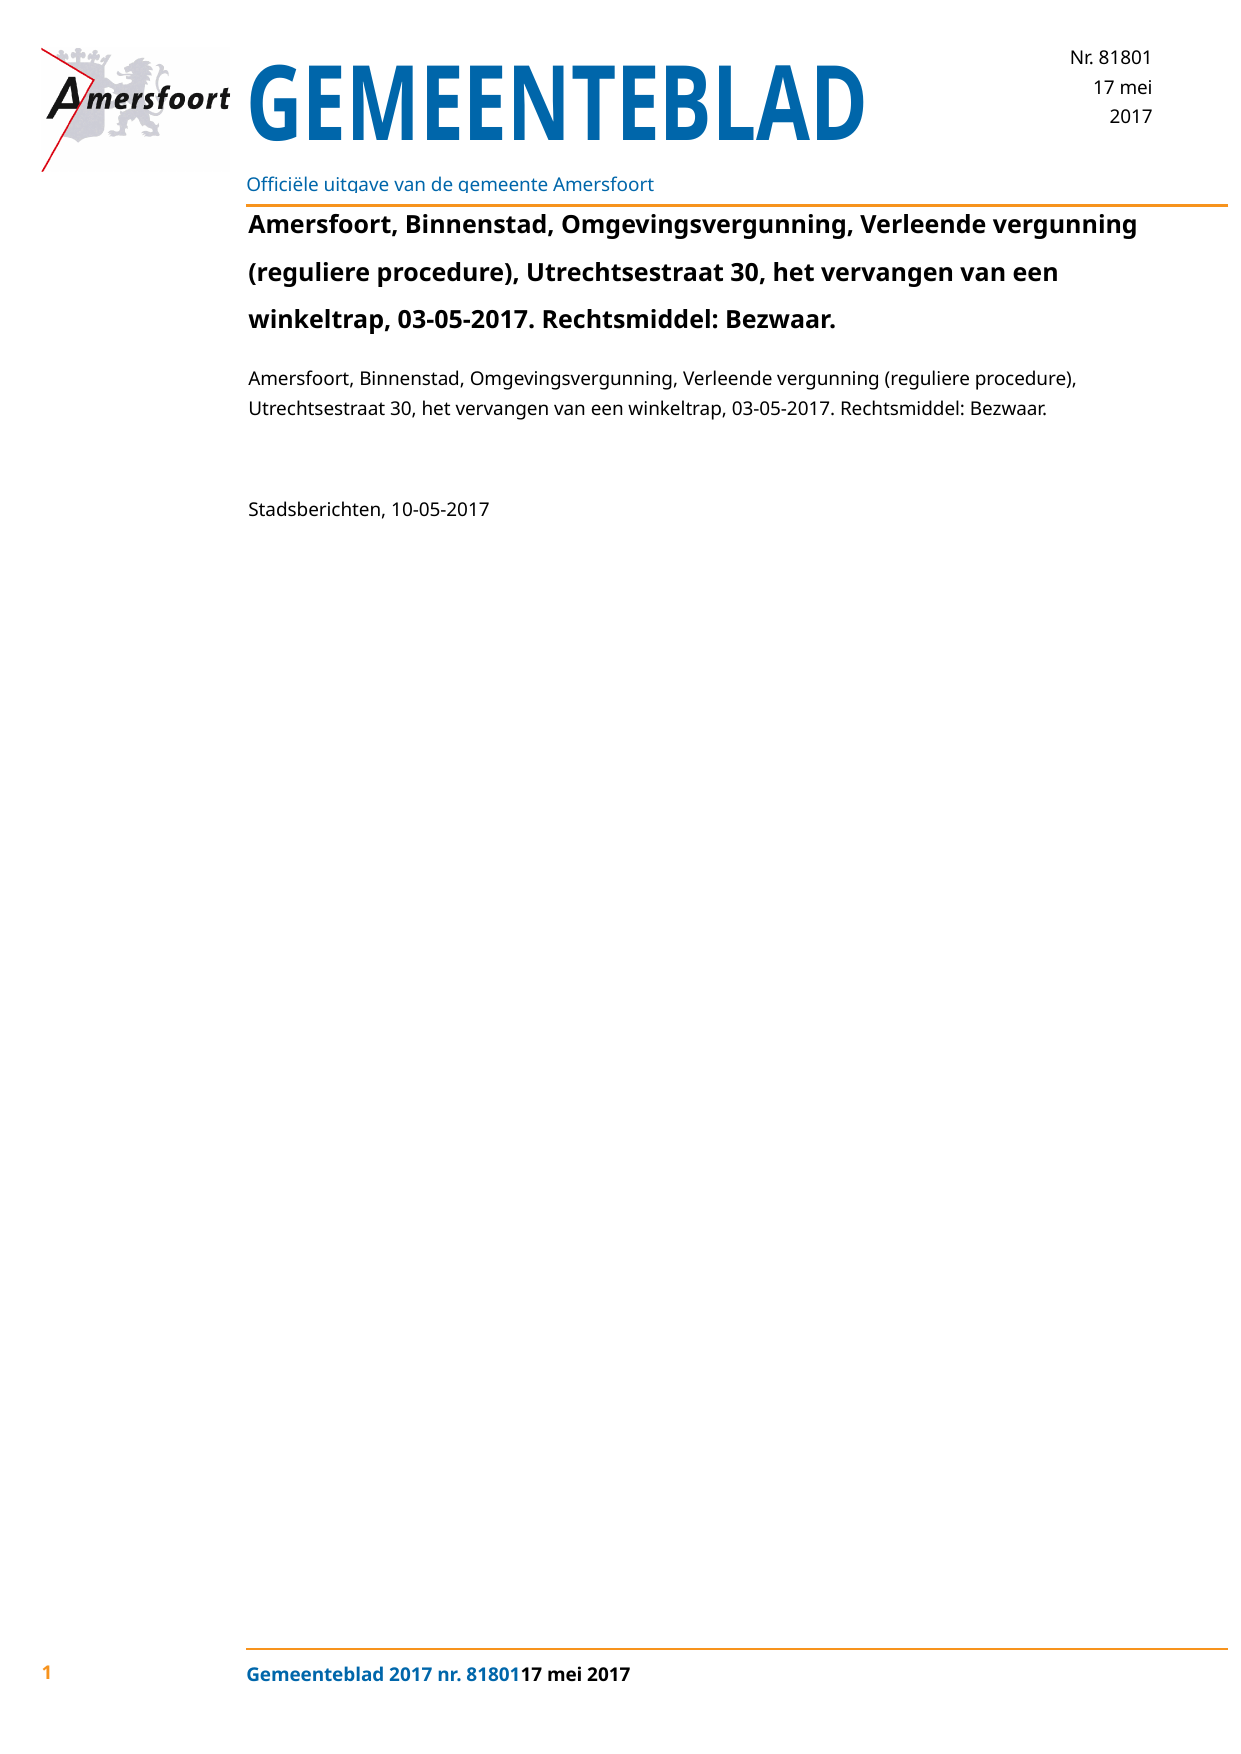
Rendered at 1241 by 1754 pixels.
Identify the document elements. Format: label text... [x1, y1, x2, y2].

text Amersfoort, Binnenstad, Omgevingsvergunning, Verleende vergunning (reguliere procedure), Utrechtsestraat 30, het vervangen van een winkeltrap, 03-05-2017. Rechtsmiddel: Bezwaar. [248, 366, 1152, 421]
picture [41, 47, 231, 172]
text Amersfoort, Binnenstad, Omgevingsvergunning, Verleende vergunning (reguliere procedure), Utrechtsestraat 30, het vervangen van een winkeltrap, 03-05-2017. Rechtsmiddel: Bezwaar. [248, 207, 1152, 336]
text Stadsberichten, 10-05-2017 [248, 496, 1152, 522]
